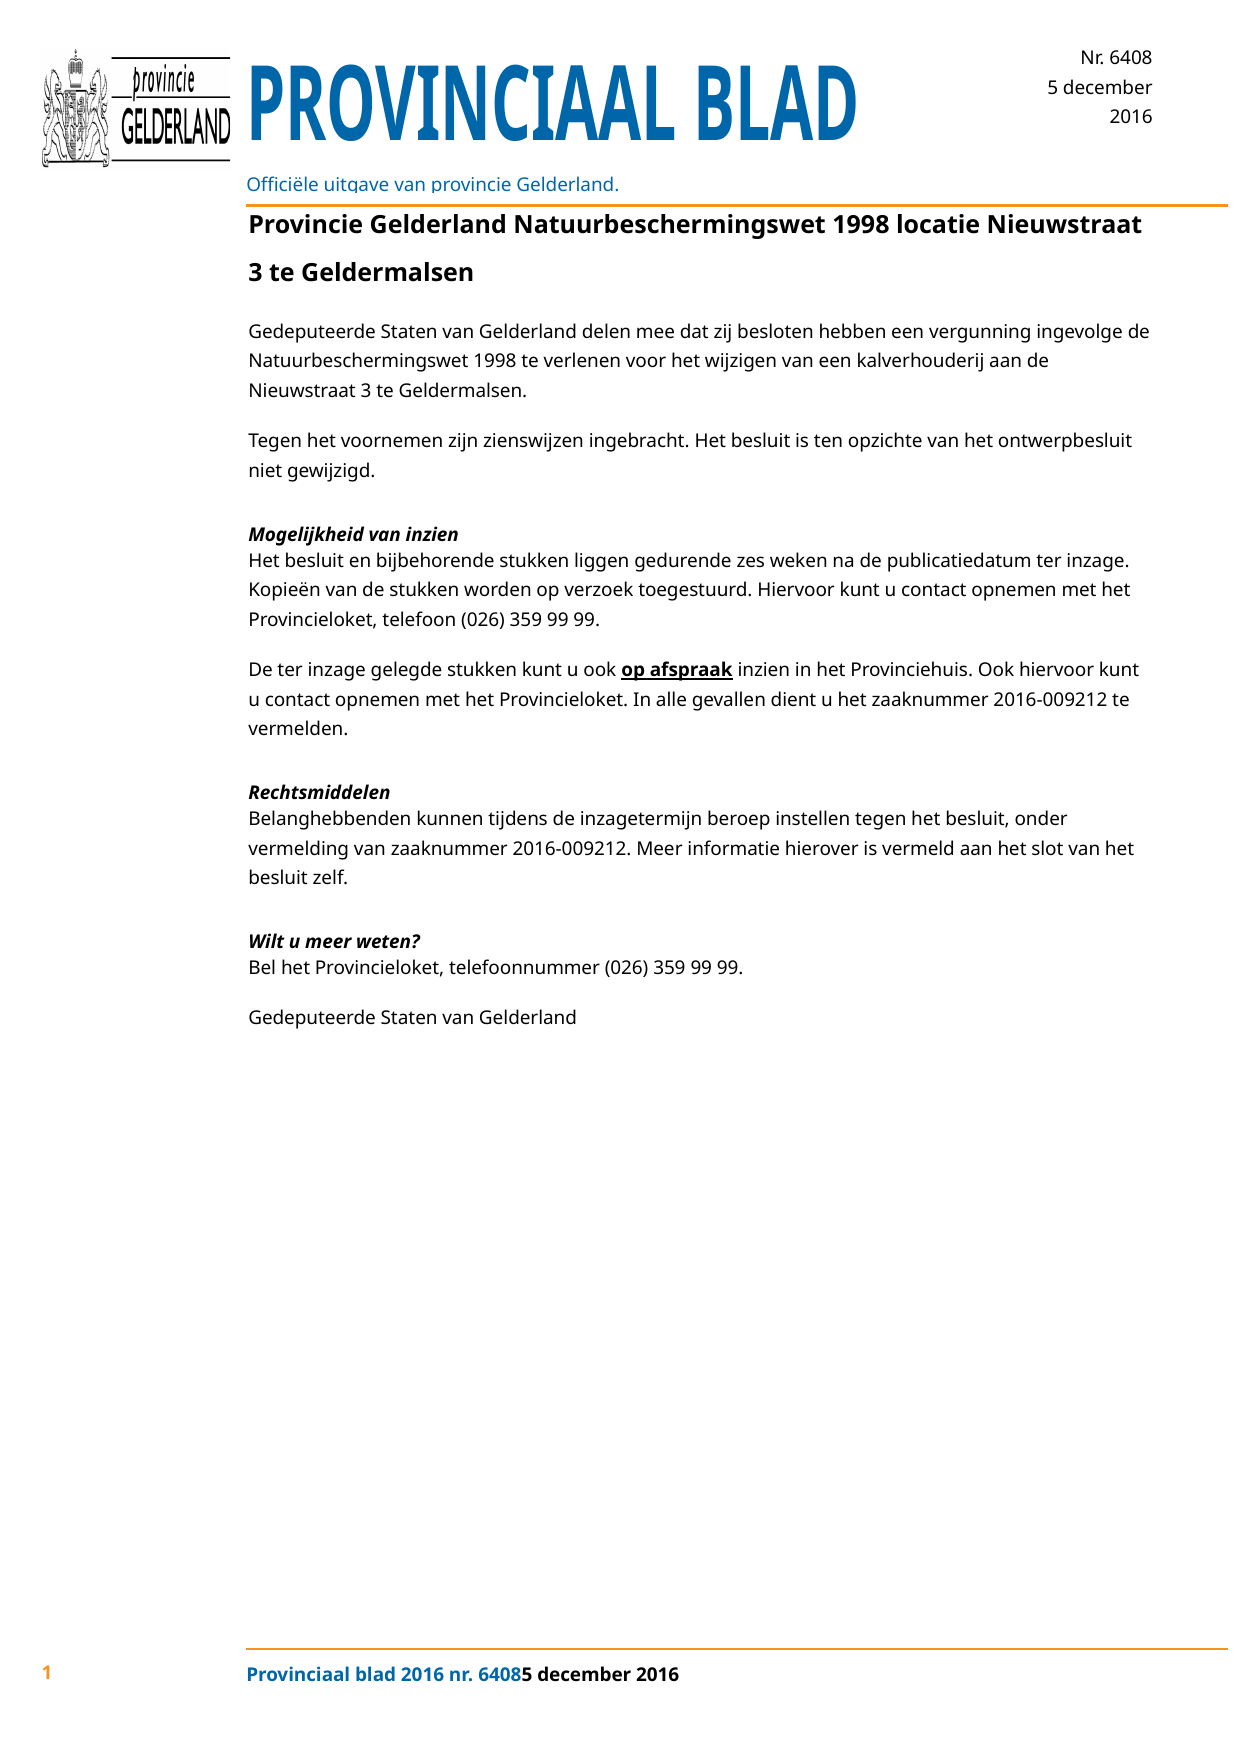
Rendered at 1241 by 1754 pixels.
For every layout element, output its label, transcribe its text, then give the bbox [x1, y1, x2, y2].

text Provincie Gelderland Natuurbeschermingswet 1998 locatie Nieuwstraat 3 te Geldermalsen [248, 207, 1152, 288]
text Gedeputeerde Staten van Gelderland [248, 1004, 1152, 1030]
text Het besluit en bijbehorende stukken liggen gedurende zes weken na de publicatiedatum ter inzage. Kopieën van de stukken worden op verzoek toegestuurd. Hiervoor kunt u contact opnemen met het Provincieloket, telefoon (026) 359 99 99. [248, 547, 1152, 632]
text Mogelijkheid van inzien [248, 521, 1152, 547]
text De ter inzage gelegde stukken kunt u ook op afspraak inzien in het Provinciehuis. Ook hiervoor kunt u contact opnemen met het Provincieloket. In alle gevallen dient u het zaaknummer 2016-009212 te vermelden. [248, 656, 1152, 741]
picture [41, 47, 231, 172]
text Gedeputeerde Staten van Gelderland delen mee dat zij besloten hebben een vergunning ingevolge de Natuurbeschermingswet 1998 te verlenen voor het wijzigen van een kalverhouderij aan de Nieuwstraat 3 te Geldermalsen. [248, 318, 1152, 403]
text Tegen het voornemen zijn zienswijzen ingebracht. Het besluit is ten opzichte van het ontwerpbesluit niet gewijzigd. [248, 427, 1152, 483]
text Wilt u meer weten? [248, 928, 1152, 954]
text Bel het Provincieloket, telefoonnummer (026) 359 99 99. [248, 954, 1152, 980]
text Rechtsmiddelen [248, 779, 1152, 805]
text Belanghebbenden kunnen tijdens de inzagetermijn beroep instellen tegen het besluit, onder vermelding van zaaknummer 2016-009212. Meer informatie hierover is vermeld aan het slot van het besluit zelf. [248, 805, 1152, 890]
